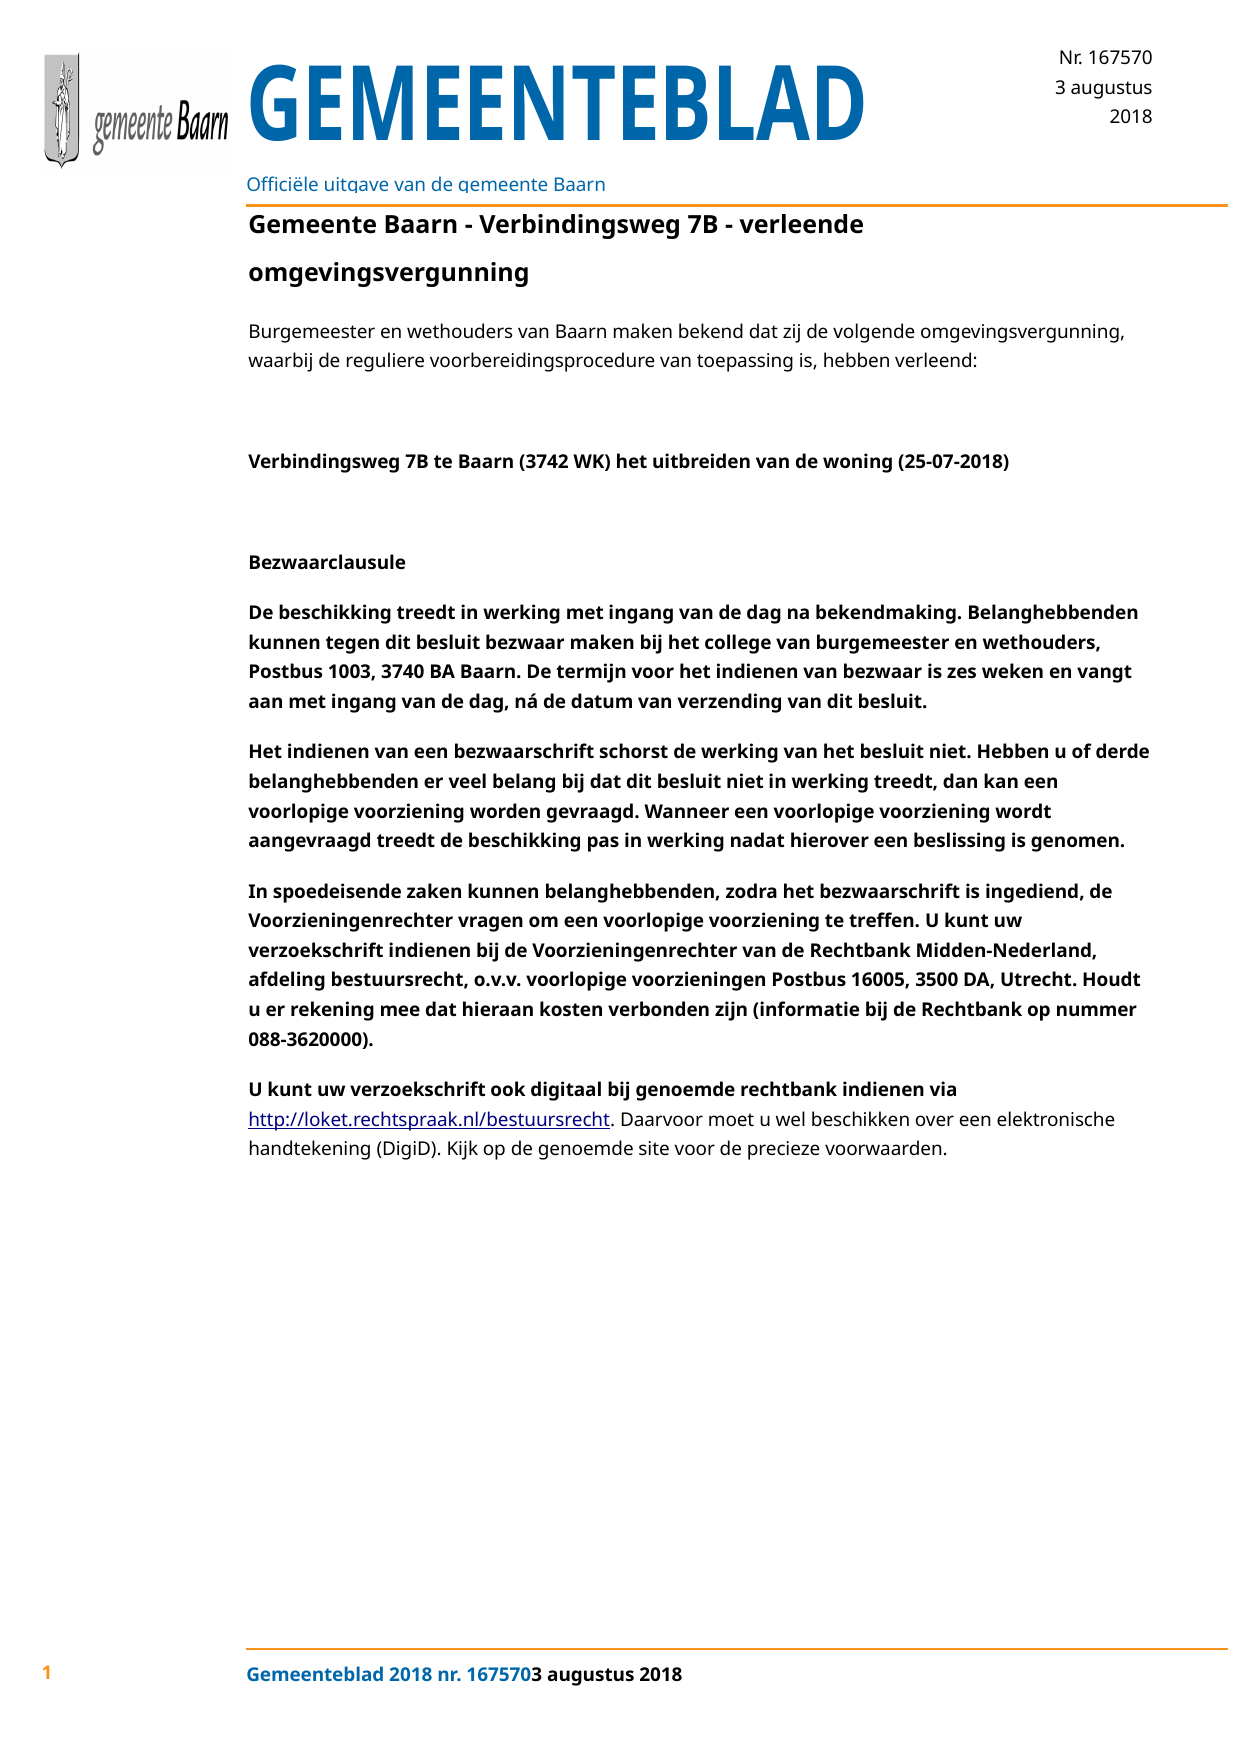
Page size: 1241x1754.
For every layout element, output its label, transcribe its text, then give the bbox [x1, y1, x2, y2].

picture [41, 47, 231, 172]
text Bezwaarclausule [248, 549, 1152, 575]
text Burgemeester en wethouders van Baarn maken bekend dat zij de volgende omgevingsvergunning, waarbij de reguliere voorbereidingsprocedure van toepassing is, hebben verleend: [248, 318, 1152, 373]
text Gemeente Baarn - Verbindingsweg 7B - verleende omgevingsvergunning [248, 207, 1152, 288]
text De beschikking treedt in werking met ingang van de dag na bekendmaking. Belanghebbenden kunnen tegen dit besluit bezwaar maken bij het college van burgemeester en wethouders, Postbus 1003, 3740 BA Baarn. De termijn voor het indienen van bezwaar is zes weken en vangt aan met ingang van de dag, ná de datum van verzending van dit besluit. [248, 599, 1152, 714]
text Het indienen van een bezwaarschrift schorst de werking van het besluit niet. Hebben u of derde belanghebbenden er veel belang bij dat dit besluit niet in werking treedt, dan kan een voorlopige voorziening worden gevraagd. Wanneer een voorlopige voorziening wordt aangevraagd treedt de beschikking pas in werking nadat hierover een beslissing is genomen. [248, 739, 1152, 853]
text Verbindingsweg 7B te Baarn (3742 WK) het uitbreiden van de woning (25-07-2018) [248, 448, 1152, 474]
text U kunt uw verzoekschrift ook digitaal bij genoemde rechtbank indienen via http://loket.rechtspraak.nl/bestuursrecht. Daarvoor moet u wel beschikken over een elektronische handtekening (DigiD). Kijk op de genoemde site voor de precieze voorwaarden. [248, 1076, 1152, 1161]
text In spoedeisende zaken kunnen belanghebbenden, zodra het bezwaarschrift is ingediend, de Voorzieningenrechter vragen om een voorlopige voorziening te treffen. U kunt uw verzoekschrift indienen bij de Voorzieningenrechter van de Rechtbank Midden-Nederland, afdeling bestuursrecht, o.v.v. voorlopige voorzieningen Postbus 16005, 3500 DA, Utrecht. Houdt u er rekening mee dat hieraan kosten verbonden zijn (informatie bij de Rechtbank op nummer 088-3620000). [248, 878, 1152, 1052]
